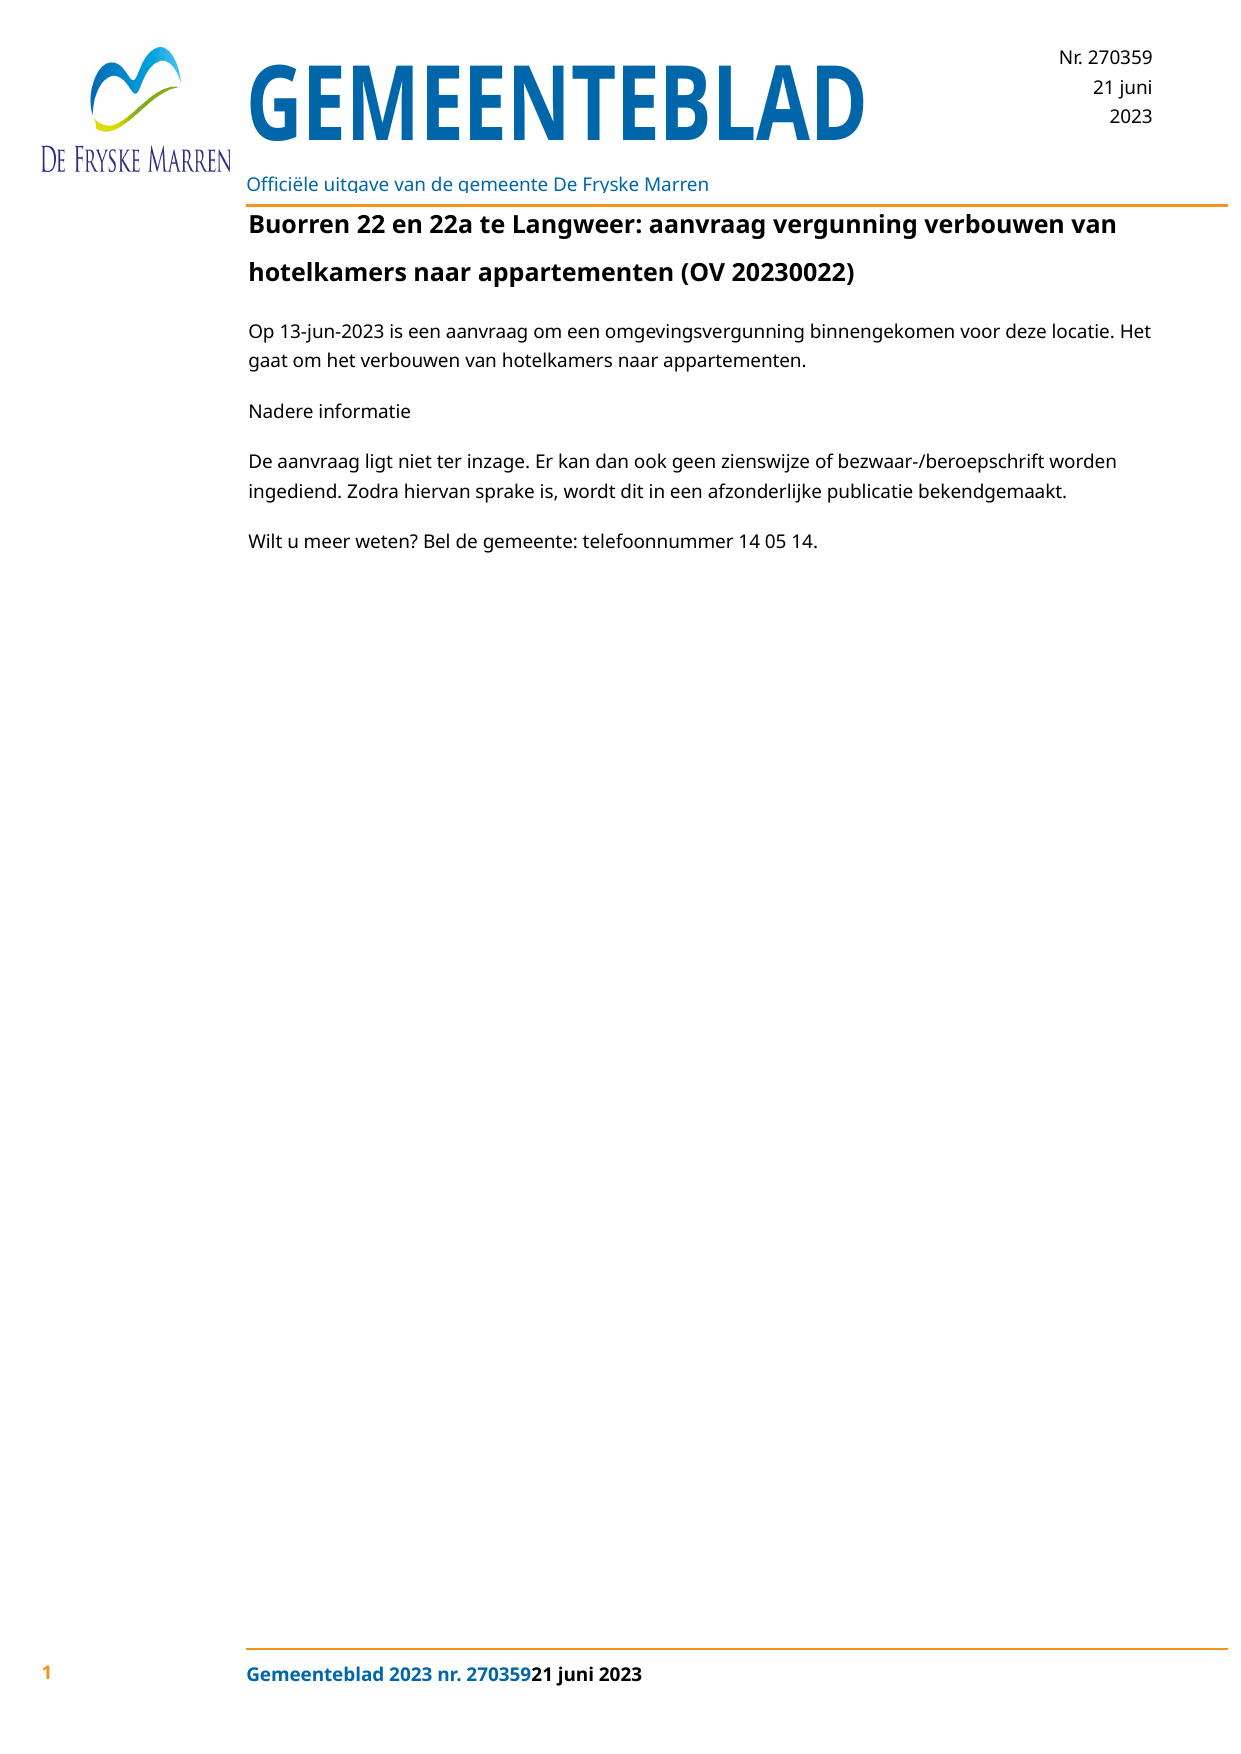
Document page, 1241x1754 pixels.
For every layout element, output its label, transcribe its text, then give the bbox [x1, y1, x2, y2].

text Buorren 22 en 22a te Langweer: aanvraag vergunning verbouwen van hotelkamers naar appartementen (OV 20230022) [248, 207, 1152, 288]
text Op 13-jun-2023 is een aanvraag om een omgevingsvergunning binnengekomen voor deze locatie. Het gaat om het verbouwen van hotelkamers naar appartementen. [248, 318, 1152, 373]
text De aanvraag ligt niet ter inzage. Er kan dan ook geen zienswijze of bezwaar-/beroepschrift worden ingediend. Zodra hiervan sprake is, wordt dit in een afzonderlijke publicatie bekendgemaakt. [248, 448, 1152, 504]
text Wilt u meer weten? Bel de gemeente: telefoonnummer 14 05 14. [248, 528, 1152, 554]
picture [41, 47, 231, 172]
text Nadere informatie [248, 398, 1152, 424]
